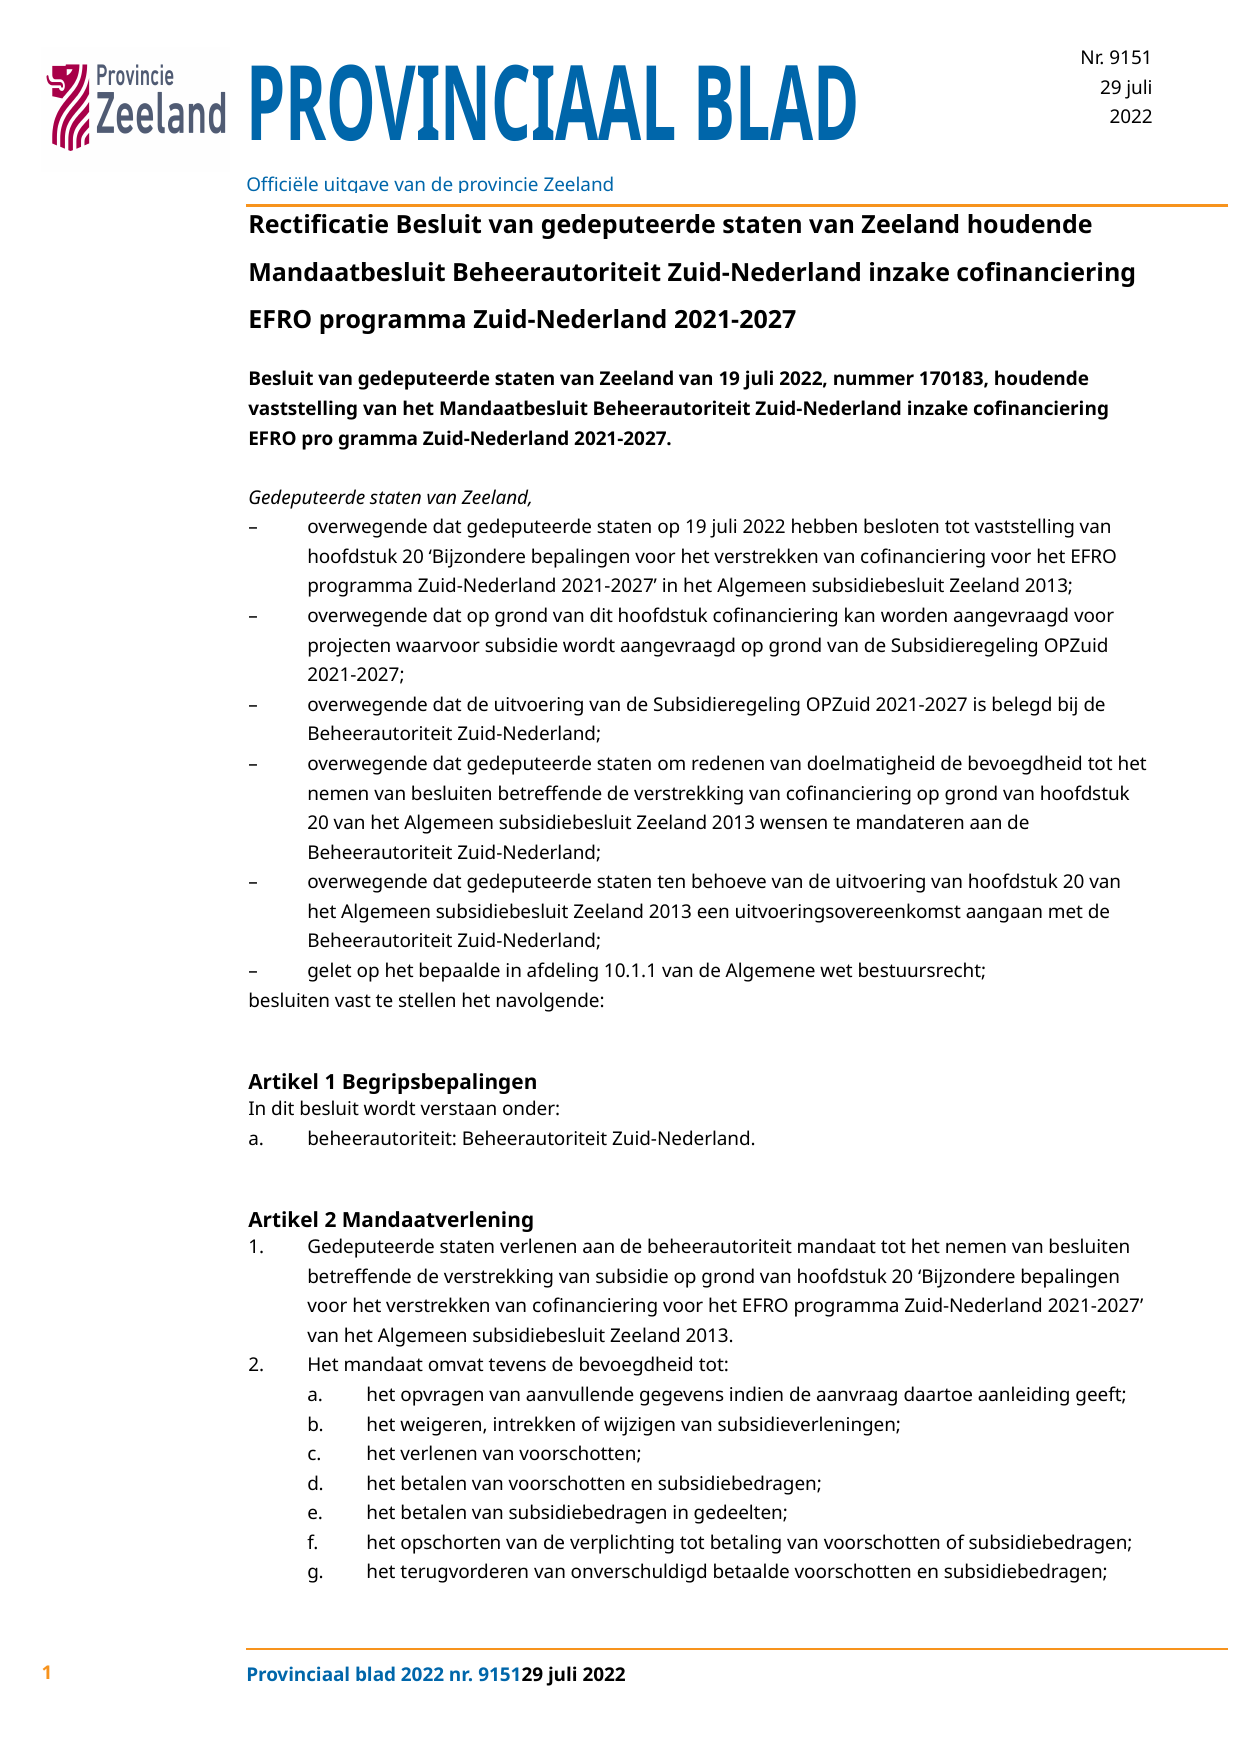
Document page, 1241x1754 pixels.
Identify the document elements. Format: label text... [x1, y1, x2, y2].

text In dit besluit wordt verstaan onder: [248, 1095, 1152, 1121]
text Artikel 2 Mandaatverlening [248, 1205, 1152, 1233]
picture [41, 47, 231, 172]
list overwegende dat gedeputeerde staten ten behoeve van de uitvoering van hoofdstuk 20 van het Algemeen subsidiebesluit Zeeland 2013 een uitvoeringsovereenkomst aangaan met de Beheerautoriteit Zuid-Nederland; [248, 868, 1152, 953]
list het verlenen van voorschotten; [307, 1440, 1152, 1466]
list het weigeren, intrekken of wijzigen van subsidieverleningen; [307, 1411, 1152, 1436]
list het opschorten van de verplichting tot betaling van voorschotten of subsidiebedragen; [307, 1529, 1152, 1555]
text Gedeputeerde staten van Zeeland, [248, 484, 1152, 509]
list het betalen van subsidiebedragen in gedeelten; [307, 1499, 1152, 1525]
text besluiten vast te stellen het navolgende: [248, 987, 1152, 1012]
text Besluit van gedeputeerde staten van Zeeland van 19 juli 2022, nummer 170183, houdende vaststelling van het Mandaatbesluit Beheerautoriteit Zuid-Nederland inzake cofinanciering EFRO pro gramma Zuid-Nederland 2021-2027. [248, 366, 1152, 450]
list het betalen van voorschotten en subsidiebedragen; [307, 1470, 1152, 1496]
list Het mandaat omvat tevens de bevoegdheid tot: [248, 1352, 1152, 1377]
list beheerautoriteit: Beheerautoriteit Zuid-Nederland. [248, 1125, 1152, 1151]
list overwegende dat de uitvoering van de Subsidieregeling OPZuid 2021-2027 is belegd bij de Beheerautoriteit Zuid-Nederland; [248, 691, 1152, 746]
list overwegende dat gedeputeerde staten op 19 juli 2022 hebben besloten tot vaststelling van hoofdstuk 20 ‘Bijzondere bepalingen voor het verstrekken van cofinanciering voor het EFRO programma Zuid-Nederland 2021-2027’ in het Algemeen subsidiebesluit Zeeland 2013; [248, 513, 1152, 598]
list overwegende dat gedeputeerde staten om redenen van doelmatigheid de bevoegdheid tot het nemen van besluiten betreffende de verstrekking van cofinanciering op grond van hoofdstuk 20 van het Algemeen subsidiebesluit Zeeland 2013 wensen te mandateren aan de Beheerautoriteit Zuid-Nederland; [248, 750, 1152, 864]
list Gedeputeerde staten verlenen aan de beheerautoriteit mandaat tot het nemen van besluiten betreffende de verstrekking van subsidie op grond van hoofdstuk 20 ‘Bijzondere bepalingen voor het verstrekken van cofinanciering voor het EFRO programma Zuid-Nederland 2021-2027’ van het Algemeen subsidiebesluit Zeeland 2013. [248, 1233, 1152, 1348]
text Artikel 1 Begripsbepalingen [248, 1067, 1152, 1095]
list overwegende dat op grond van dit hoofdstuk cofinanciering kan worden aangevraagd voor projecten waarvoor subsidie wordt aangevraagd op grond van de Subsidieregeling OPZuid 2021-2027; [248, 602, 1152, 687]
list het opvragen van aanvullende gegevens indien de aanvraag daartoe aanleiding geeft; [307, 1381, 1152, 1407]
list het terugvorderen van onverschuldigd betaalde voorschotten en subsidiebedragen; [307, 1559, 1152, 1584]
text Rectificatie Besluit van gedeputeerde staten van Zeeland houdende Mandaatbesluit Beheerautoriteit Zuid-Nederland inzake cofinanciering EFRO programma Zuid-Nederland 2021-2027 [248, 207, 1152, 336]
list gelet op het bepaalde in afdeling 10.1.1 van de Algemene wet bestuursrecht; [248, 957, 1152, 983]
